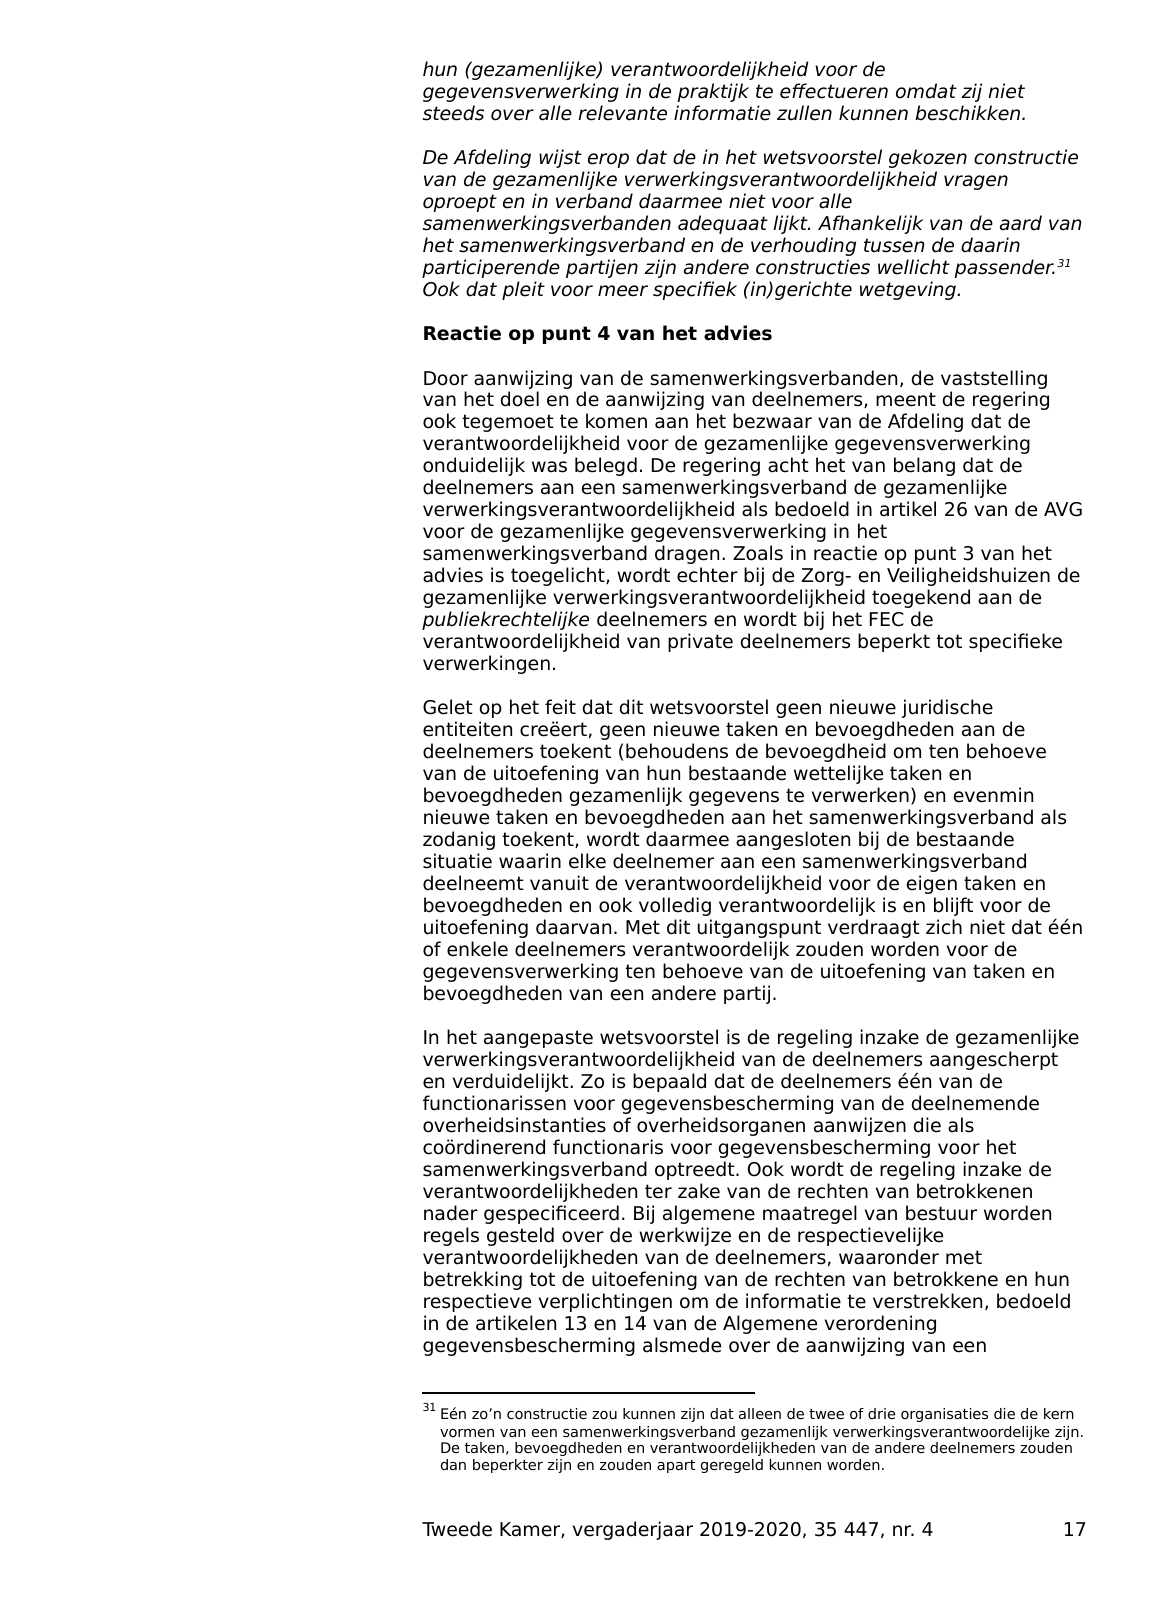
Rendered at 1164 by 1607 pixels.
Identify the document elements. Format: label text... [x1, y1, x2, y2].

text Gelet op het feit dat dit wetsvoorstel geen nieuwe juridische entiteiten creëert, geen nieuwe taken en bevoegdheden aan de deelnemers toekent (behoudens de bevoegdheid om ten behoeve van de uitoefening van hun bestaande wettelijke taken en bevoegdheden gezamenlijk gegevens te verwerken) en evenmin nieuwe taken en bevoegdheden aan het samenwerkingsverband als zodanig toekent, wordt daarmee aangesloten bij de bestaande situatie waarin elke deelnemer aan een samenwerkingsverband deelneemt vanuit de verantwoordelijkheid voor de eigen taken en bevoegdheden en ook volledig verantwoordelijk is en blijft voor de uitoefening daarvan. Met dit uitgangspunt verdraagt zich niet dat één of enkele deelnemers verantwoordelijk zouden worden voor de gegevensverwerking ten behoeve van de uitoefening van taken en bevoegdheden van een andere partij. [422, 697, 1087, 1005]
text In het aangepaste wetsvoorstel is de regeling inzake de gezamenlijke verwerkingsverantwoordelijkheid van de deelnemers aangescherpt en verduidelijkt. Zo is bepaald dat de deelnemers één van de functionarissen voor gegevensbescherming van de deelnemende overheidsinstanties of overheidsorganen aanwijzen die als coördinerend functionaris voor gegevensbescherming voor het samenwerkingsverband optreedt. Ook wordt de regeling inzake de verantwoordelijkheden ter zake van de rechten van betrokkenen nader gespecificeerd. Bij algemene maatregel van bestuur worden regels gesteld over de werkwijze en de respectievelijke verantwoordelijkheden van de deelnemers, waaronder met betrekking tot de uitoefening van de rechten van betrokkene en hun respectieve verplichtingen om de informatie te verstrekken, bedoeld in de artikelen 13 en 14 van de Algemene verordening gegevensbescherming alsmede over de aanwijzing van een [422, 1027, 1087, 1357]
text Door aanwijzing van de samenwerkingsverbanden, de vaststelling van het doel en de aanwijzing van deelnemers, meent de regering ook tegemoet te komen aan het bezwaar van de Afdeling dat de verantwoordelijkheid voor de gezamenlijke gegevensverwerking onduidelijk was belegd. De regering acht het van belang dat de deelnemers aan een samenwerkingsverband de gezamenlijke verwerkingsverantwoordelijkheid als bedoeld in artikel 26 van de AVG voor de gezamenlijke gegevensverwerking in het samenwerkingsverband dragen. Zoals in reactie op punt 3 van het advies is toegelicht, wordt echter bij de Zorg- en Veiligheidshuizen de gezamenlijke verwerkingsverantwoordelijkheid toegekend aan de publiekrechtelijke deelnemers en wordt bij het FEC de verantwoordelijkheid van private deelnemers beperkt tot specifieke verwerkingen. [422, 367, 1087, 675]
text hun (gezamenlijke) verantwoordelijkheid voor de gegevensverwerking in de praktijk te effectueren omdat zij niet steeds over alle relevante informatie zullen kunnen beschikken. [422, 59, 1087, 125]
text De Afdeling wijst erop dat de in het wetsvoorstel gekozen constructie van de gezamenlijke verwerkingsverantwoordelijkheid vragen oproept en in verband daarmee niet voor alle samenwerkingsverbanden adequaat lijkt. Afhankelijk van de aard van het samenwerkingsverband en de verhouding tussen de daarin participerende partijen zijn andere constructies wellicht passender. Ook dat pleit voor meer specifiek (in)gerichte wetgeving. [422, 147, 1087, 301]
subtitle Reactie op punt 4 van het advies [422, 323, 1087, 345]
text Eén zo’n constructie zou kunnen zijn dat alleen de twee of drie organisaties die de kern vormen van een samenwerkingsverband gezamenlijk verwerkingsverantwoordelijke zijn. De taken, bevoegdheden en verantwoordelijkheden van de andere deelnemers zouden dan beperkter zijn en zouden apart geregeld kunnen worden. [422, 1402, 1087, 1474]
